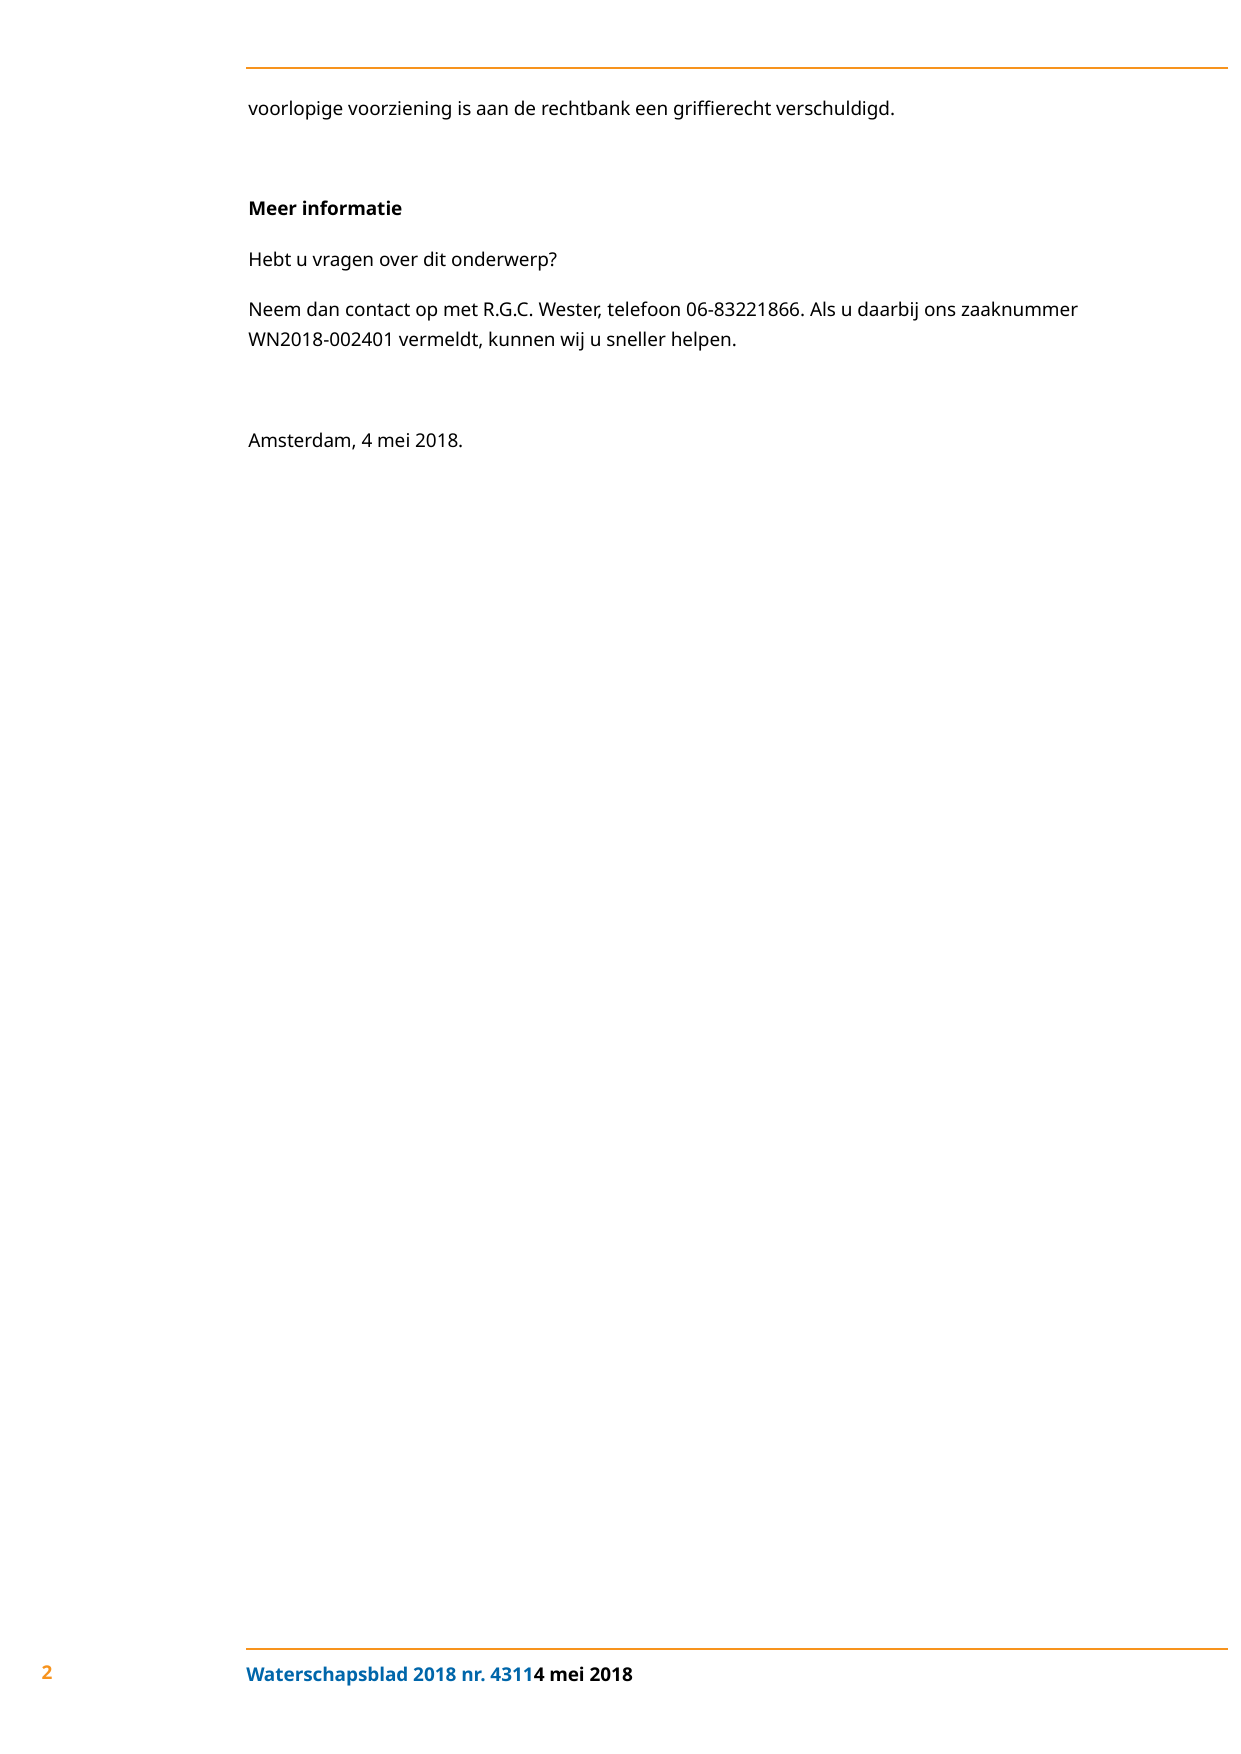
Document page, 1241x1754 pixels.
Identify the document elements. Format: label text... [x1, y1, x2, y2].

text Neem dan contact op met R.G.C. Wester, telefoon 06-83221866. Als u daarbij ons zaaknummer WN2018-002401 vermeldt, kunnen wij u sneller helpen. [248, 296, 1152, 352]
text Hebt u vragen over dit onderwerp? [248, 246, 1152, 272]
picture [41, 47, 231, 172]
text voorlopige voorziening is aan de rechtbank een griffierecht verschuldigd. [248, 95, 1152, 121]
text Meer informatie [248, 196, 1152, 221]
text Amsterdam, 4 mei 2018. [248, 427, 1152, 453]
